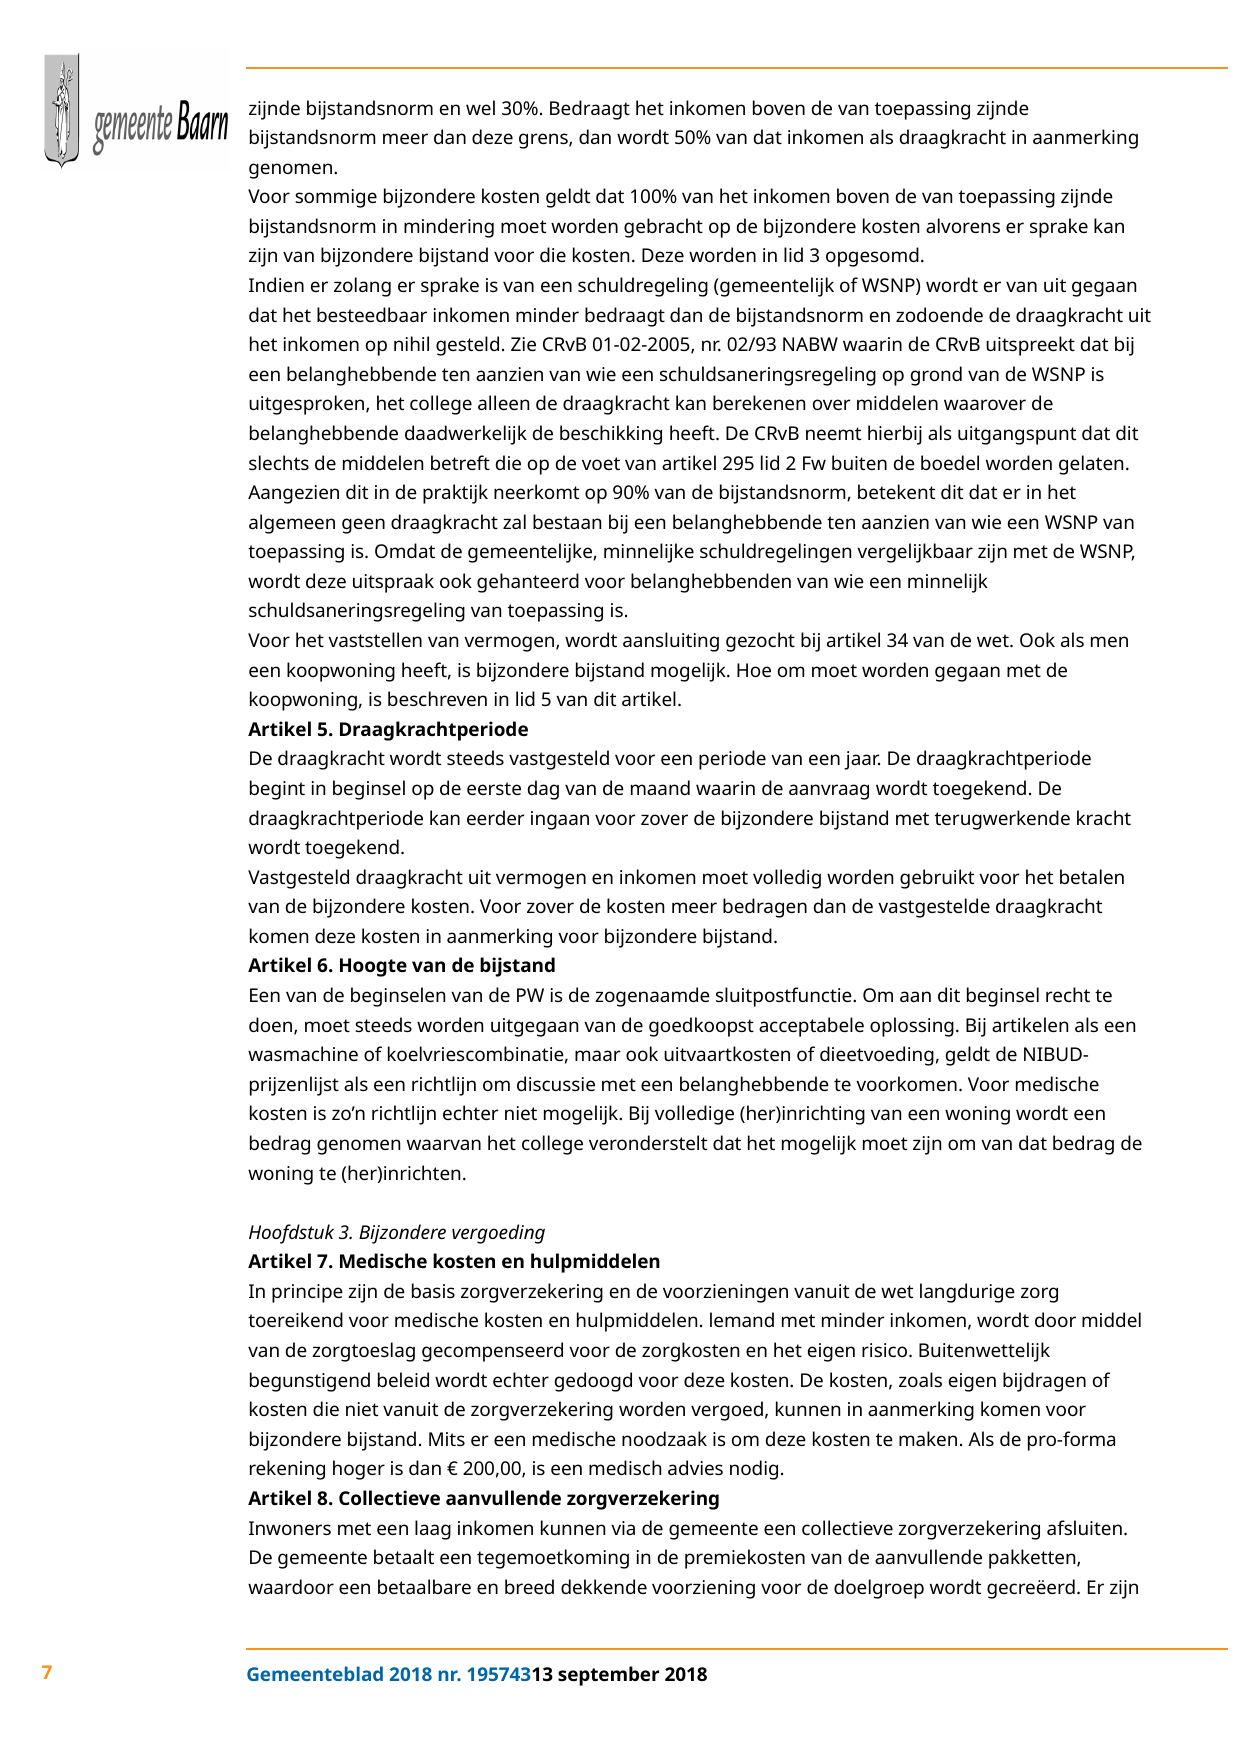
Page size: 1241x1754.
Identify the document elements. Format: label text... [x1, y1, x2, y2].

text Vastgesteld draagkracht uit vermogen en inkomen moet volledig worden gebruikt voor het betalen van de bijzondere kosten. Voor zover de kosten meer bedragen dan de vastgestelde draagkracht komen deze kosten in aanmerking voor bijzondere bijstand. [248, 864, 1152, 949]
text zijnde bijstandsnorm en wel 30%. Bedraagt het inkomen boven de van toepassing zijnde bijstandsnorm meer dan deze grens, dan wordt 50% van dat inkomen als draagkracht in aanmerking genomen. [248, 95, 1152, 180]
text Hoofdstuk 3. Bijzondere vergoeding [248, 1219, 1152, 1245]
picture [41, 47, 231, 172]
text Een van de beginselen van de PW is de zogenaamde sluitpostfunctie. Om aan dit beginsel recht te doen, moet steeds worden uitgegaan van de goedkoopst acceptabele oplossing. Bij artikelen als een wasmachine of koelvriescombinatie, maar ook uitvaartkosten of dieetvoeding, geldt de NIBUD- prijzenlijst als een richtlijn om discussie met een belanghebbende te voorkomen. Voor medische kosten is zo’n richtlijn echter niet mogelijk. Bij volledige (her)inrichting van een woning wordt een bedrag genomen waarvan het college veronderstelt dat het mogelijk moet zijn om van dat bedrag de woning te (her)inrichten. [248, 982, 1152, 1186]
text Artikel 6. Hoogte van de bijstand [248, 953, 1152, 978]
text Artikel 8. Collectieve aanvullende zorgverzekering [248, 1485, 1152, 1511]
text Voor het vaststellen van vermogen, wordt aansluiting gezocht bij artikel 34 van de wet. Ook als men een koopwoning heeft, is bijzondere bijstand mogelijk. Hoe om moet worden gegaan met de koopwoning, is beschreven in lid 5 van dit artikel. [248, 627, 1152, 712]
text De draagkracht wordt steeds vastgesteld voor een periode van een jaar. De draagkrachtperiode begint in beginsel op de eerste dag van de maand waarin de aanvraag wordt toegekend. De draagkrachtperiode kan eerder ingaan voor zover de bijzondere bijstand met terugwerkende kracht wordt toegekend. [248, 746, 1152, 860]
text Artikel 5. Draagkrachtperiode [248, 716, 1152, 742]
text Inwoners met een laag inkomen kunnen via de gemeente een collectieve zorgverzekering afsluiten. De gemeente betaalt een tegemoetkoming in de premiekosten van de aanvullende pakketten, waardoor een betaalbare en breed dekkende voorziening voor de doelgroep wordt gecreëerd. Er zijn [248, 1515, 1152, 1600]
text Voor sommige bijzondere kosten geldt dat 100% van het inkomen boven de van toepassing zijnde bijstandsnorm in mindering moet worden gebracht op de bijzondere kosten alvorens er sprake kan zijn van bijzondere bijstand voor die kosten. Deze worden in lid 3 opgesomd. [248, 183, 1152, 268]
text Artikel 7. Medische kosten en hulpmiddelen [248, 1248, 1152, 1274]
text In principe zijn de basis zorgverzekering en de voorzieningen vanuit de wet langdurige zorg toereikend voor medische kosten en hulpmiddelen. lemand met minder inkomen, wordt door middel van de zorgtoeslag gecompenseerd voor de zorgkosten en het eigen risico. Buitenwettelijk begunstigend beleid wordt echter gedoogd voor deze kosten. De kosten, zoals eigen bijdragen of kosten die niet vanuit de zorgverzekering worden vergoed, kunnen in aanmerking komen voor bijzondere bijstand. Mits er een medische noodzaak is om deze kosten te maken. Als de pro-forma rekening hoger is dan € 200,00, is een medisch advies nodig. [248, 1278, 1152, 1481]
text Indien er zolang er sprake is van een schuldregeling (gemeentelijk of WSNP) wordt er van uit gegaan dat het besteedbaar inkomen minder bedraagt dan de bijstandsnorm en zodoende de draagkracht uit het inkomen op nihil gesteld. Zie CRvB 01-02-2005, nr. 02/93 NABW waarin de CRvB uitspreekt dat bij een belanghebbende ten aanzien van wie een schuldsaneringsregeling op grond van de WSNP is uitgesproken, het college alleen de draagkracht kan berekenen over middelen waarover de belanghebbende daadwerkelijk de beschikking heeft. De CRvB neemt hierbij als uitgangspunt dat dit slechts de middelen betreft die op de voet van artikel 295 lid 2 Fw buiten de boedel worden gelaten. Aangezien dit in de praktijk neerkomt op 90% van de bijstandsnorm, betekent dit dat er in het algemeen geen draagkracht zal bestaan bij een belanghebbende ten aanzien van wie een WSNP van toepassing is. Omdat de gemeentelijke, minnelijke schuldregelingen vergelijkbaar zijn met de WSNP, wordt deze uitspraak ook gehanteerd voor belanghebbenden van wie een minnelijk schuldsaneringsregeling van toepassing is. [248, 272, 1152, 623]
